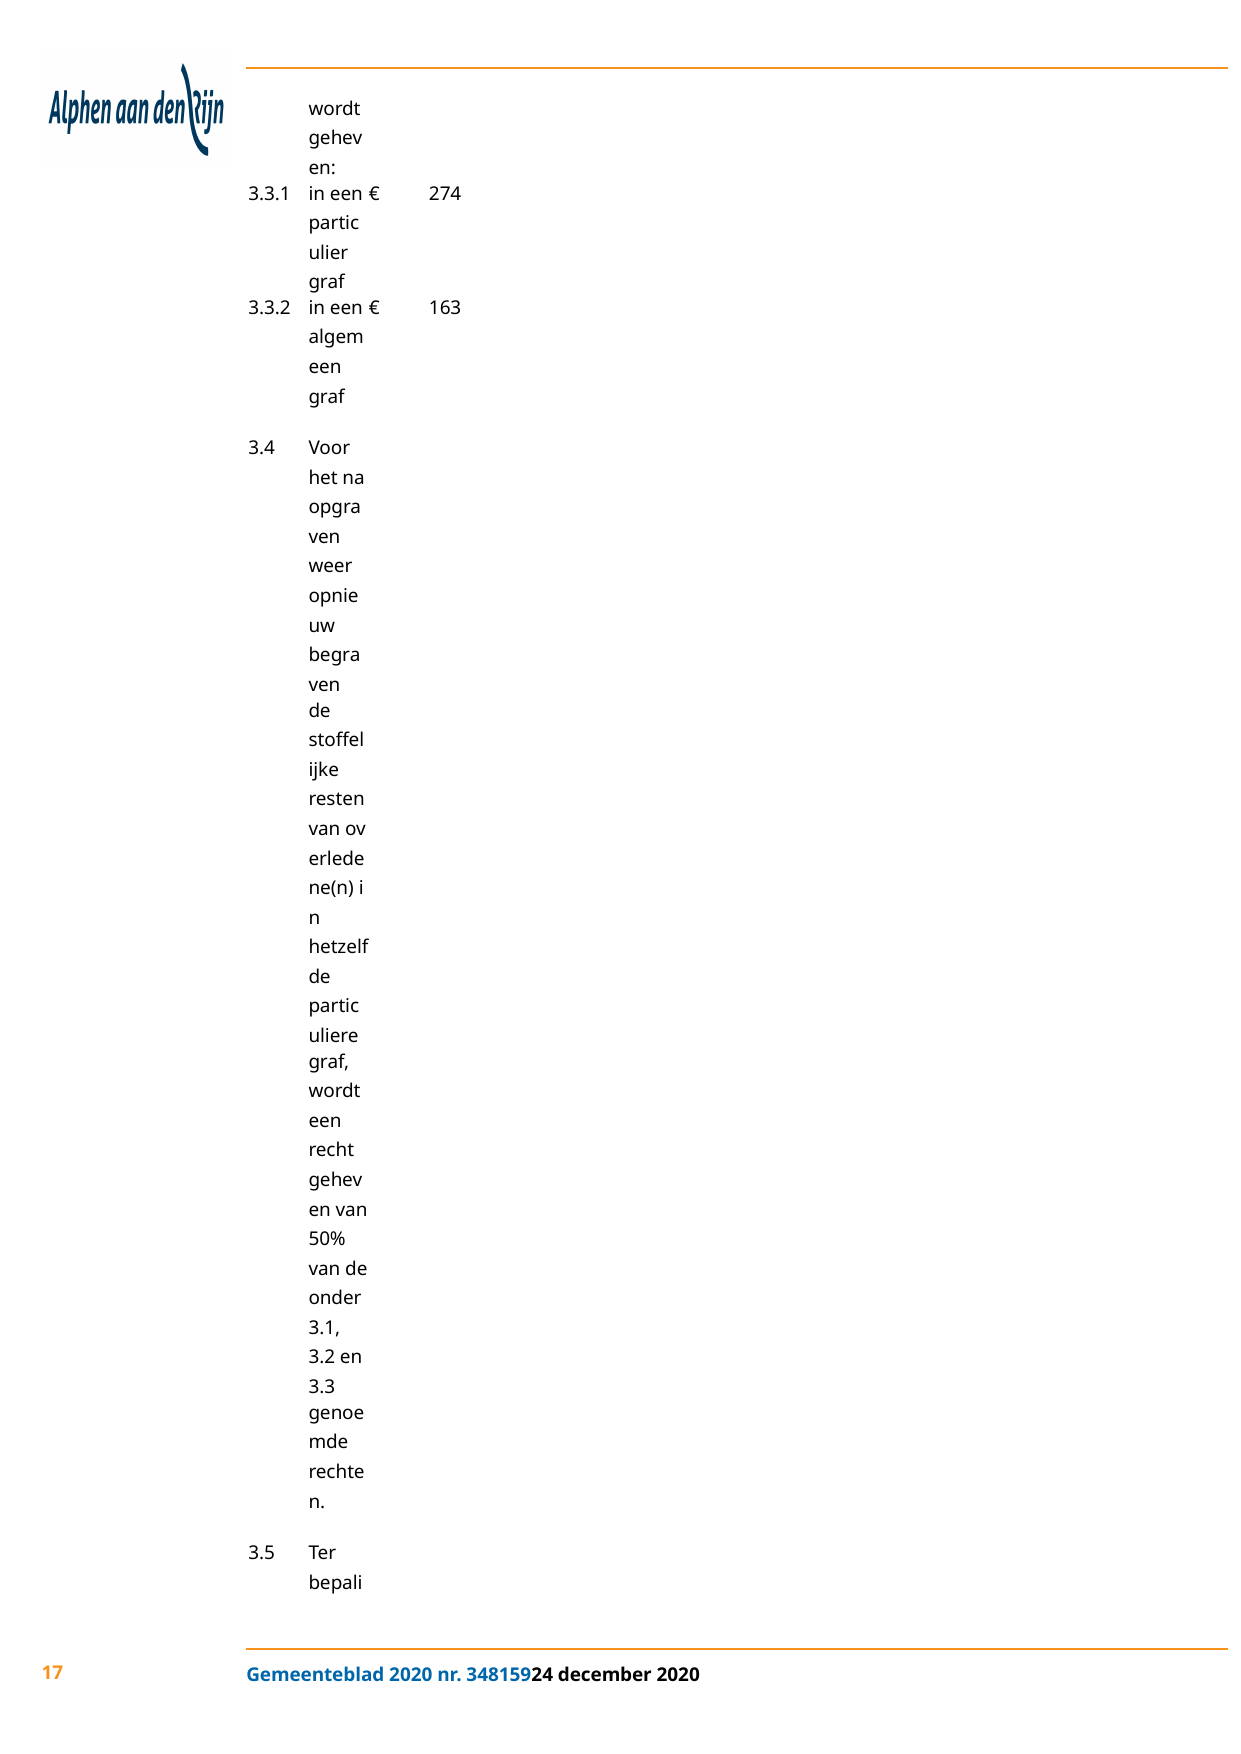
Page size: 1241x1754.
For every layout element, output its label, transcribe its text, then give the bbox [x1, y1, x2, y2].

table_cell [429, 434, 489, 697]
table_cell [369, 434, 429, 697]
table_cell graf, wordt een recht geheven van 50% van de onder 3.1, 3.2 en 3.3 [308, 1048, 368, 1399]
table_cell Voor het na opgraven weer opnieuw begraven [308, 434, 368, 697]
table_cell [429, 409, 489, 434]
table_cell 3.3.1 [248, 180, 308, 294]
table_cell [429, 697, 489, 1048]
table_cell [369, 1399, 429, 1513]
table_cell [429, 1048, 489, 1399]
table_cell in een particulier graf [308, 180, 368, 294]
table_cell [369, 697, 429, 1048]
table_cell [489, 1048, 549, 1399]
table_cell [429, 1539, 489, 1594]
table_cell [429, 1399, 489, 1513]
table_cell [489, 1539, 549, 1594]
table_cell [248, 697, 308, 1048]
table_cell 3.3.2 [248, 294, 308, 409]
table_cell [489, 95, 549, 180]
table_cell [248, 409, 308, 434]
table_cell in een algemeen graf [308, 294, 368, 409]
picture [41, 47, 231, 172]
table_cell [489, 409, 549, 434]
table_cell 3.5 [248, 1539, 308, 1594]
table_cell [308, 1514, 368, 1539]
table_cell [429, 95, 489, 180]
table_cell [369, 95, 429, 180]
table_cell wordt geheven: [308, 95, 368, 180]
table_cell 3.4 [248, 434, 308, 697]
table_cell [369, 1539, 429, 1594]
table_cell [489, 180, 549, 294]
table_cell de stoffelijke resten van overledene(n) in hetzelfde particuliere [308, 697, 368, 1048]
table_cell [369, 409, 429, 434]
table_cell € [369, 294, 429, 409]
table_cell [248, 1048, 308, 1399]
table_cell 274 [429, 180, 489, 294]
table_cell [489, 1399, 549, 1513]
table_cell € [369, 180, 429, 294]
table_cell genoemde rechten. [308, 1399, 368, 1513]
table_cell [369, 1514, 429, 1539]
table_cell [248, 1514, 308, 1539]
table_cell [248, 1399, 308, 1513]
table_cell [489, 434, 549, 697]
table_cell [489, 294, 549, 409]
table_cell [369, 1048, 429, 1399]
table_cell 163 [429, 294, 489, 409]
table_cell [248, 95, 308, 180]
table_cell [429, 1514, 489, 1539]
table_cell [489, 697, 549, 1048]
table_cell Ter bepali [308, 1539, 368, 1594]
table_cell [489, 1514, 549, 1539]
table_cell [308, 409, 368, 434]
